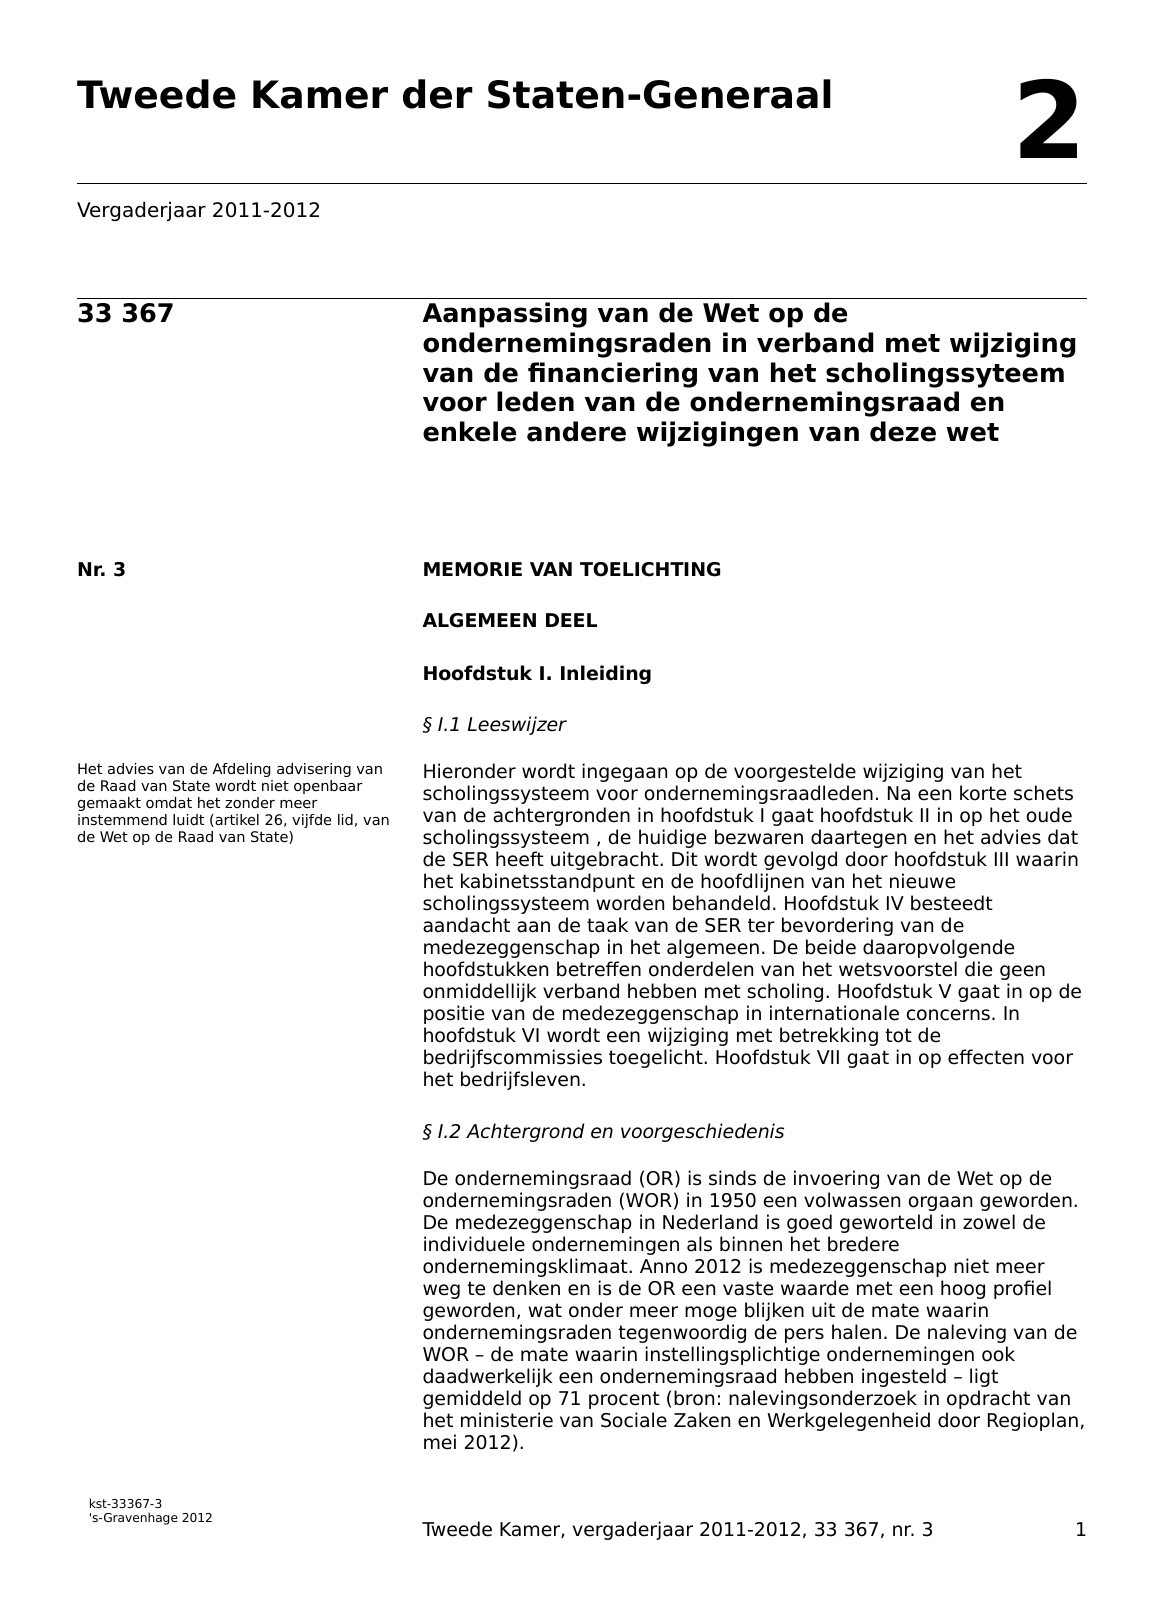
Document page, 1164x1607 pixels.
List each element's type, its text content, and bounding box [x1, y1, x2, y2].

subtitle § I.1 Leeswijzer [422, 714, 1087, 736]
table_header Tweede Kamer der Staten-Generaal [77, 59, 886, 183]
table_cell Vergaderjaar 2011-2012 [77, 184, 1087, 298]
subtitle ALGEMEEN DEEL [422, 610, 1087, 632]
text kst-33367-3 [88, 1497, 323, 1511]
subtitle Nr. 3 MEMORIE VAN TOELICHTING [77, 558, 1087, 580]
text Hieronder wordt ingegaan op de voorgestelde wijziging van het scholingssysteem voor ondernemingsraadleden. Na een korte schets van de achtergronden in hoofdstuk I gaat hoofdstuk II in op het oude scholingssysteem , de huidige bezwaren daartegen en het advies dat de SER heeft uitgebracht. Dit wordt gevolgd door hoofdstuk III waarin het kabinetsstandpunt en de hoofdlijnen van het nieuwe scholingssysteem worden behandeld. Hoofdstuk IV besteedt aandacht aan de taak van de SER ter bevordering van de medezeggenschap in het algemeen. De beide daaropvolgende hoofdstukken betreffen onderdelen van het wetsvoorstel die geen onmiddellijk verband hebben met scholing. Hoofdstuk V gaat in op de positie van de medezeggenschap in internationale concerns. In hoofdstuk VI wordt een wijziging met betrekking tot de bedrijfscommissies toegelicht. Hoofdstuk VII gaat in op effecten voor het bedrijfsleven. [422, 761, 1087, 1091]
subtitle § I.2 Achtergrond en voorgeschiedenis [422, 1121, 1087, 1143]
text Het advies van de Afdeling advisering van de Raad van State wordt niet openbaar gemaakt omdat het zonder meer instemmend luidt (artikel 26, vijfde lid, van de Wet op de Raad van State) [77, 761, 399, 846]
subtitle 33 367 Aanpassing van de Wet op de ondernemingsraden in verband met wijziging van de financiering van het scholingssyteem voor leden van de ondernemingsraad en enkele andere wijzigingen van deze wet [77, 299, 1087, 447]
table_header 2 [886, 59, 1087, 183]
subtitle Hoofdstuk I. Inleiding [422, 662, 1087, 684]
text 's-Gravenhage 2012 [88, 1511, 323, 1525]
text De ondernemingsraad (OR) is sinds de invoering van de Wet op de ondernemingsraden (WOR) in 1950 een volwassen orgaan geworden. De medezeggenschap in Nederland is goed geworteld in zowel de individuele ondernemingen als binnen het bredere ondernemingsklimaat. Anno 2012 is medezeggenschap niet meer weg te denken en is de OR een vaste waarde met een hoog profiel geworden, wat onder meer moge blijken uit de mate waarin ondernemingsraden tegenwoordig de pers halen. De naleving van de WOR – de mate waarin instellingsplichtige ondernemingen ook daadwerkelijk een ondernemingsraad hebben ingesteld – ligt gemiddeld op 71 procent (bron: nalevingsonderzoek in opdracht van het ministerie van Sociale Zaken en Werkgelegenheid door Regioplan, mei 2012). [422, 1168, 1087, 1454]
